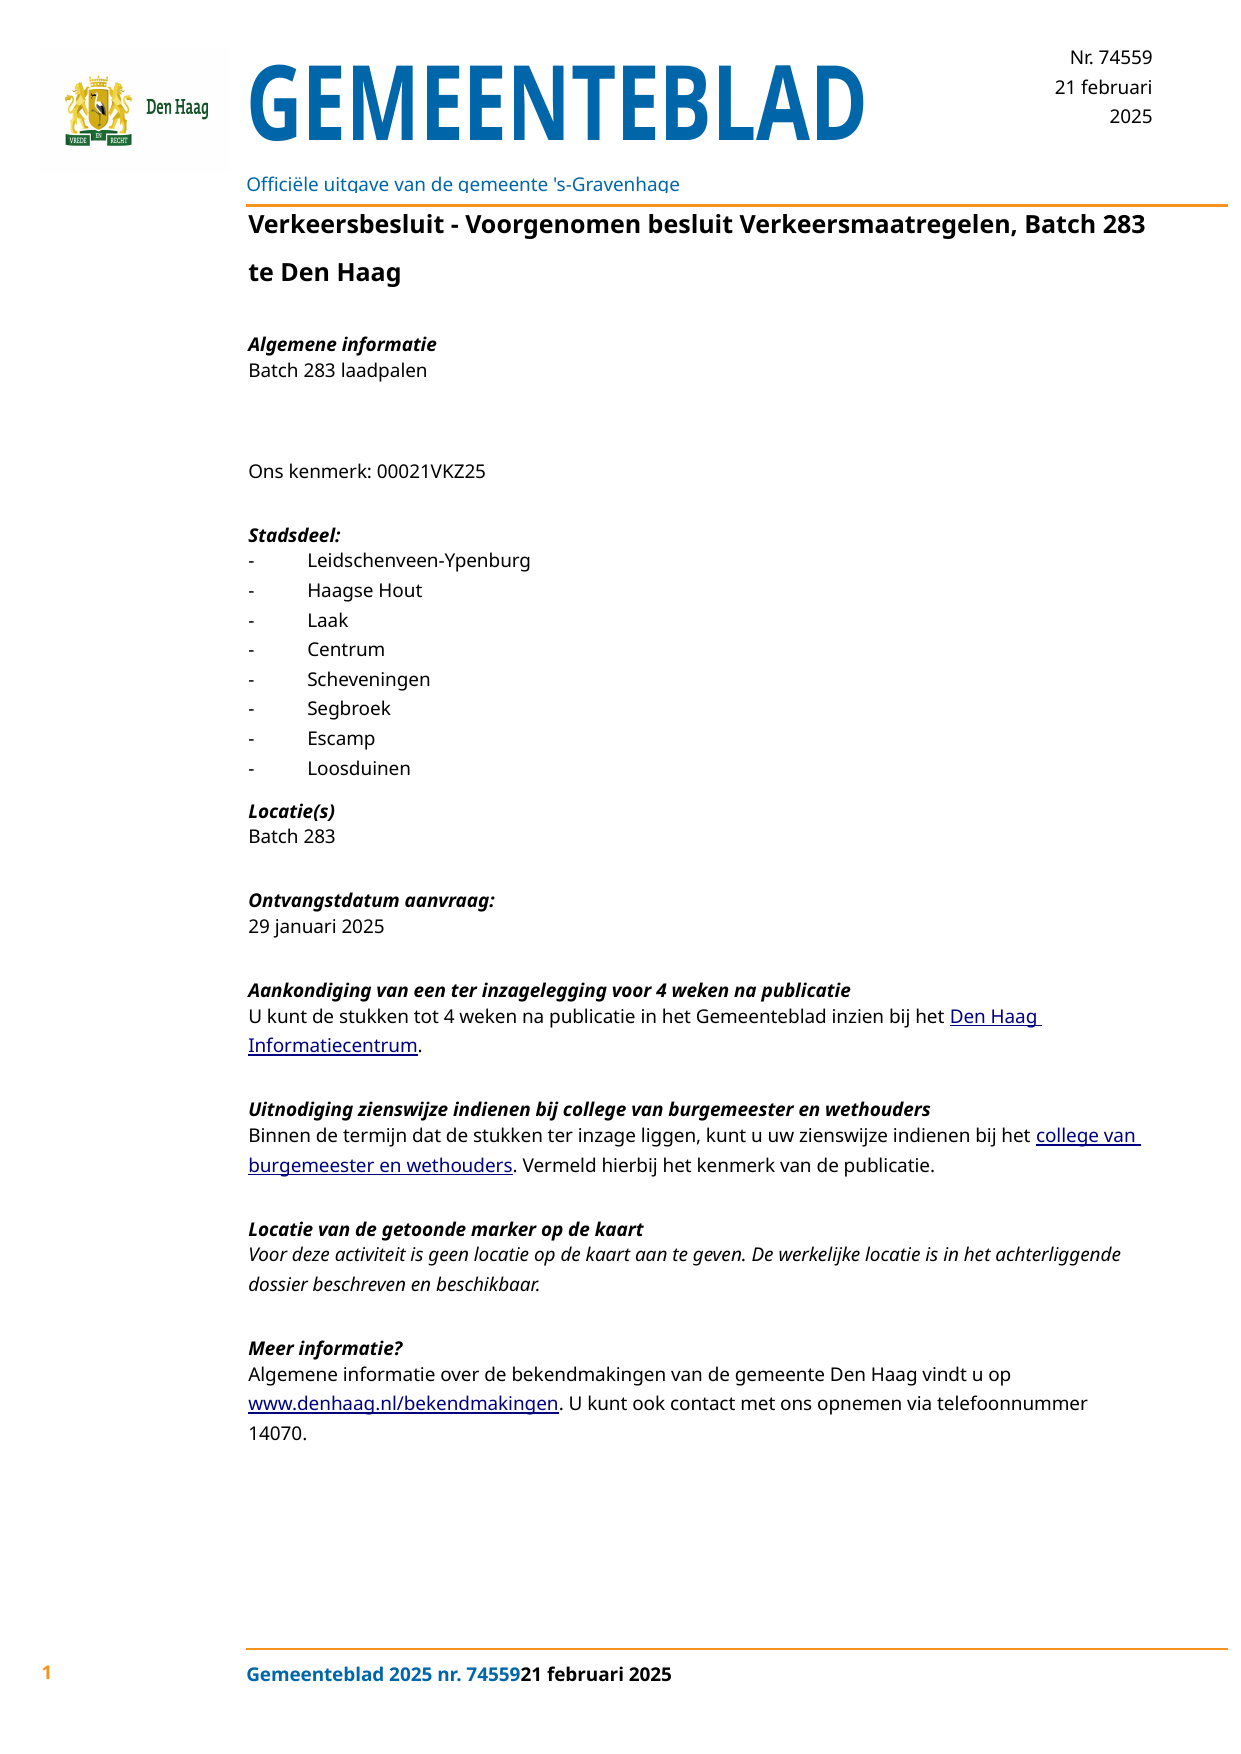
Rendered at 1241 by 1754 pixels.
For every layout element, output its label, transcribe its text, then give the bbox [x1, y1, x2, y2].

text Verkeersbesluit - Voorgenomen besluit Verkeersmaatregelen, Batch 283 te Den Haag [248, 207, 1152, 288]
list Segbroek [248, 696, 1152, 721]
picture [41, 47, 231, 172]
text Algemene informatie over de bekendmakingen van de gemeente Den Haag vindt u op www.denhaag.nl/bekendmakingen. U kunt ook contact met ons opnemen via telefoonnummer 14070. [248, 1361, 1152, 1446]
text Uitnodiging zienswijze indienen bij college van burgemeester en wethouders [248, 1097, 1152, 1122]
list Centrum [248, 636, 1152, 662]
text Stadsdeel: [248, 522, 1152, 548]
text Algemene informatie [248, 331, 1152, 357]
list Escamp [248, 725, 1152, 751]
text Voor deze activiteit is geen locatie op de kaart aan te geven. De werkelijke locatie is in het achterliggende dossier beschreven en beschikbaar. [248, 1242, 1152, 1297]
text 29 januari 2025 [248, 913, 1152, 939]
list Scheveningen [248, 666, 1152, 692]
list Laak [248, 607, 1152, 633]
text U kunt de stukken tot 4 weken na publicatie in het Gemeenteblad inzien bij het Den Haag Informatiecentrum. [248, 1003, 1152, 1058]
text Ontvangstdatum aanvraag: [248, 888, 1152, 913]
list Haagse Hout [248, 577, 1152, 603]
text Locatie van de getoonde marker op de kaart [248, 1216, 1152, 1242]
text Batch 283 [248, 824, 1152, 849]
list Leidschenveen-Ypenburg [248, 548, 1152, 573]
text Ons kenmerk: 00021VKZ25 [248, 458, 1152, 484]
text Aankondiging van een ter inzagelegging voor 4 weken na publicatie [248, 977, 1152, 1003]
text Batch 283 laadpalen [248, 357, 1152, 383]
text Binnen de termijn dat de stukken ter inzage liggen, kunt u uw zienswijze indienen bij het college van burgemeester en wethouders. Vermeld hierbij het kenmerk van de publicatie. [248, 1122, 1152, 1178]
text Meer informatie? [248, 1335, 1152, 1361]
list Loosduinen [248, 755, 1152, 781]
text Locatie(s) [248, 798, 1152, 824]
